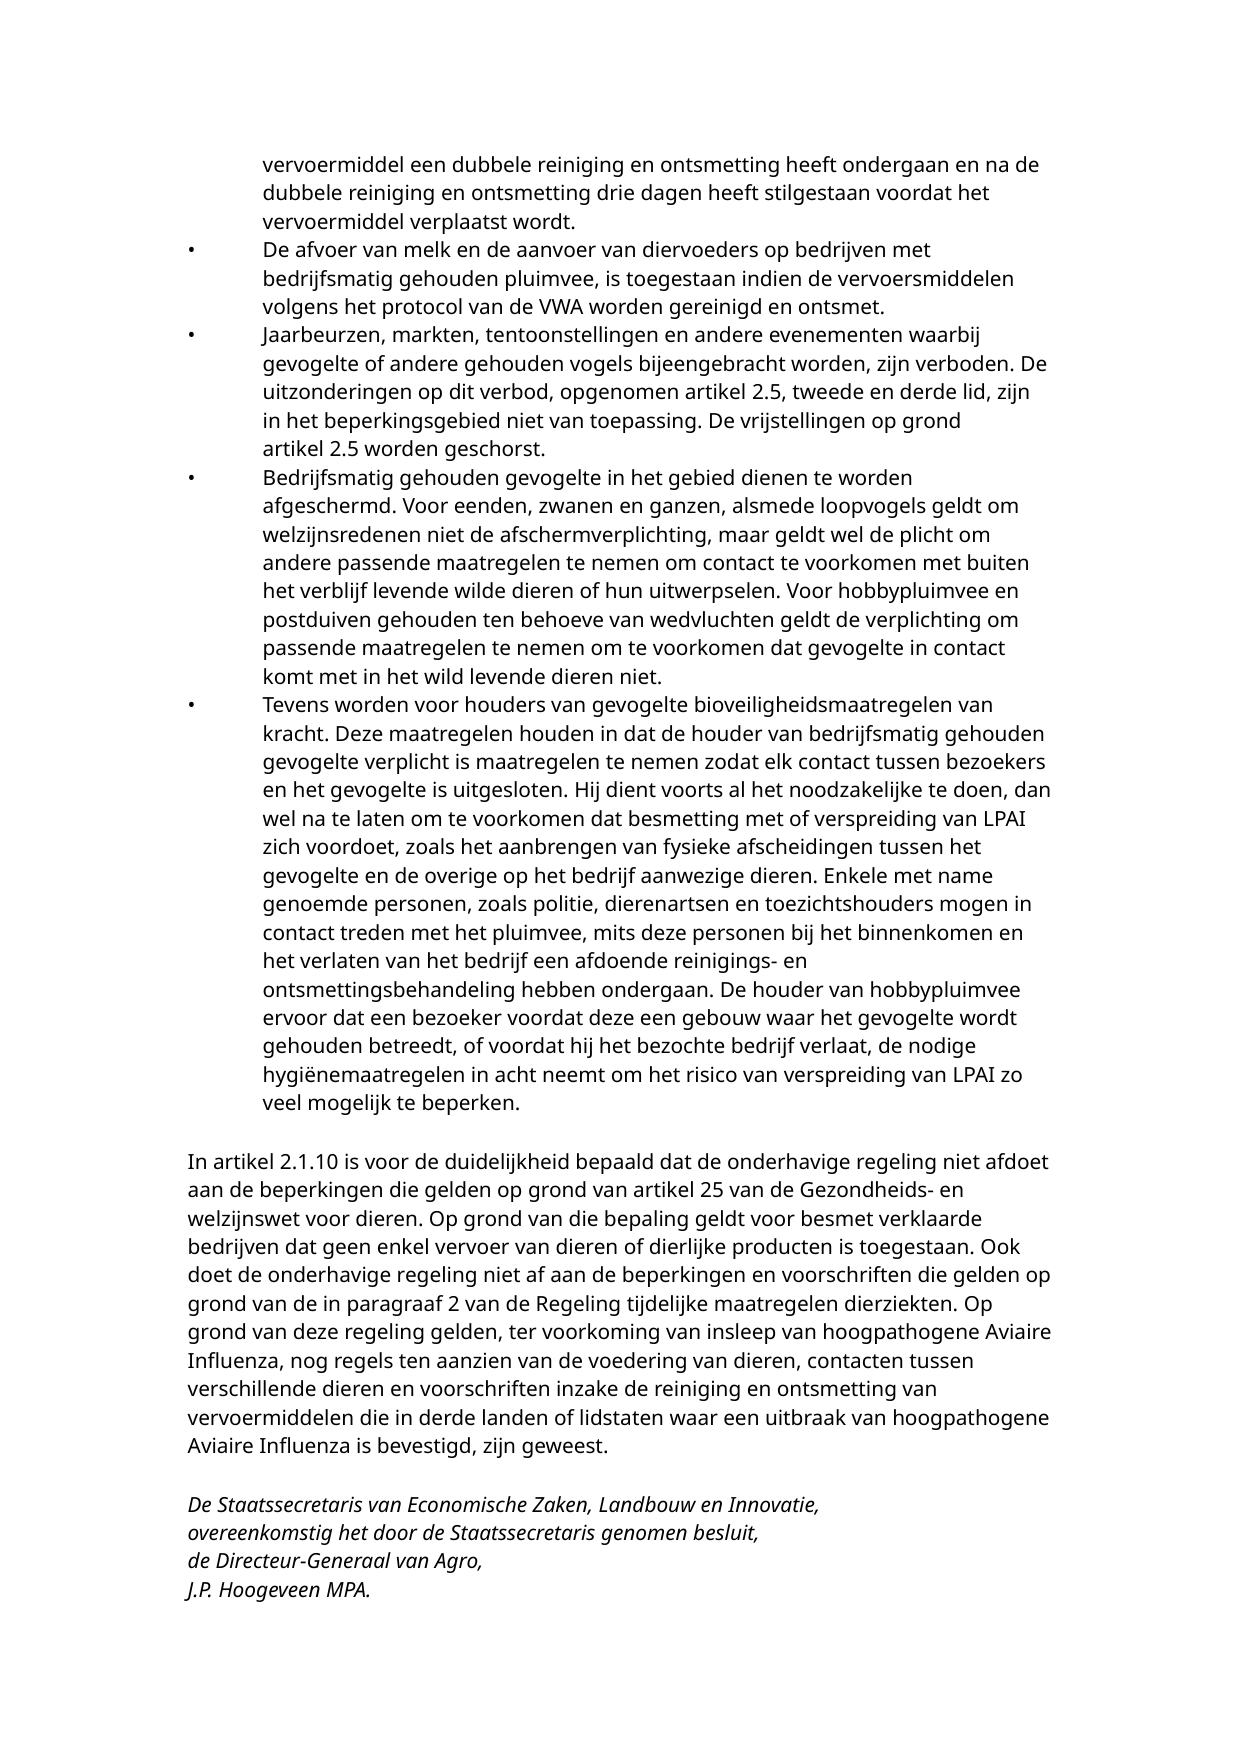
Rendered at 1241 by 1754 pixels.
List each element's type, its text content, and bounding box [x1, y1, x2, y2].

text De Staatssecretaris van Economische Zaken, Landbouw en Innovatie, [187, 1490, 1053, 1518]
text J.P. Hoogeveen MPA. [187, 1575, 1053, 1603]
text de Directeur-Generaal van Agro, [187, 1547, 1053, 1575]
text overeenkomstig het door de Staatssecretaris genomen besluit, [187, 1518, 1053, 1547]
list Bedrijfsmatig gehouden gevogelte in het gebied dienen te worden afgeschermd. Voor eenden, zwanen en ganzen, alsmede loopvogels geldt om welzijnsredenen niet de afschermverplichting, maar geldt wel de plicht om andere passende maatregelen te nemen om contact te voorkomen met buiten het verblijf levende wilde dieren of hun uitwerpselen. Voor hobbypluimvee en postduiven gehouden ten behoeve van wedvluchten geldt de verplichting om passende maatregelen te nemen om te voorkomen dat gevogelte in contact komt met in het wild levende dieren niet. [187, 463, 1053, 690]
list Jaarbeurzen, markten, tentoonstellingen en andere evenementen waarbij gevogelte of andere gehouden vogels bijeengebracht worden, zijn verboden. De uitzonderingen op dit verbod, opgenomen artikel 2.5, tweede en derde lid, zijn in het beperkingsgebied niet van toepassing. De vrijstellingen op grond artikel 2.5 worden geschorst. [187, 321, 1053, 463]
list Tevens worden voor houders van gevogelte bioveiligheidsmaatregelen van kracht. Deze maatregelen houden in dat de houder van bedrijfsmatig gehouden gevogelte verplicht is maatregelen te nemen zodat elk contact tussen bezoekers en het gevogelte is uitgesloten. Hij dient voorts al het noodzakelijke te doen, dan wel na te laten om te voorkomen dat besmetting met of verspreiding van LPAI zich voordoet, zoals het aanbrengen van fysieke afscheidingen tussen het gevogelte en de overige op het bedrijf aanwezige dieren. Enkele met name genoemde personen, zoals politie, dierenartsen en toezichtshouders mogen in contact treden met het pluimvee, mits deze personen bij het binnenkomen en het verlaten van het bedrijf een afdoende reinigings- en ontsmettingsbehandeling hebben ondergaan. De houder van hobbypluimvee ervoor dat een bezoeker voordat deze een gebouw waar het gevogelte wordt gehouden betreedt, of voordat hij het bezochte bedrijf verlaat, de nodige hygiënemaatregelen in acht neemt om het risico van verspreiding van LPAI zo veel mogelijk te beperken. [187, 690, 1053, 1117]
list vervoermiddel een dubbele reiniging en ontsmetting heeft ondergaan en na de dubbele reiniging en ontsmetting drie dagen heeft stilgestaan voordat het vervoermiddel verplaatst wordt. [187, 150, 1053, 235]
list De afvoer van melk en de aanvoer van diervoeders op bedrijven met bedrijfsmatig gehouden pluimvee, is toegestaan indien de vervoersmiddelen volgens het protocol van de VWA worden gereinigd en ontsmet. [187, 235, 1053, 321]
text In artikel 2.1.10 is voor de duidelijkheid bepaald dat de onderhavige regeling niet afdoet aan de beperkingen die gelden op grond van artikel 25 van de Gezondheids- en welzijnswet voor dieren. Op grond van die bepaling geldt voor besmet verklaarde bedrijven dat geen enkel vervoer van dieren of dierlijke producten is toegestaan. Ook doet de onderhavige regeling niet af aan de beperkingen en voorschriften die gelden op grond van de in paragraaf 2 van de Regeling tijdelijke maatregelen dierziekten. Op grond van deze regeling gelden, ter voorkoming van insleep van hoogpathogene Aviaire Influenza, nog regels ten aanzien van de voedering van dieren, contacten tussen verschillende dieren en voorschriften inzake de reiniging en ontsmetting van vervoermiddelen die in derde landen of lidstaten waar een uitbraak van hoogpathogene Aviaire Influenza is bevestigd, zijn geweest. [187, 1147, 1053, 1460]
